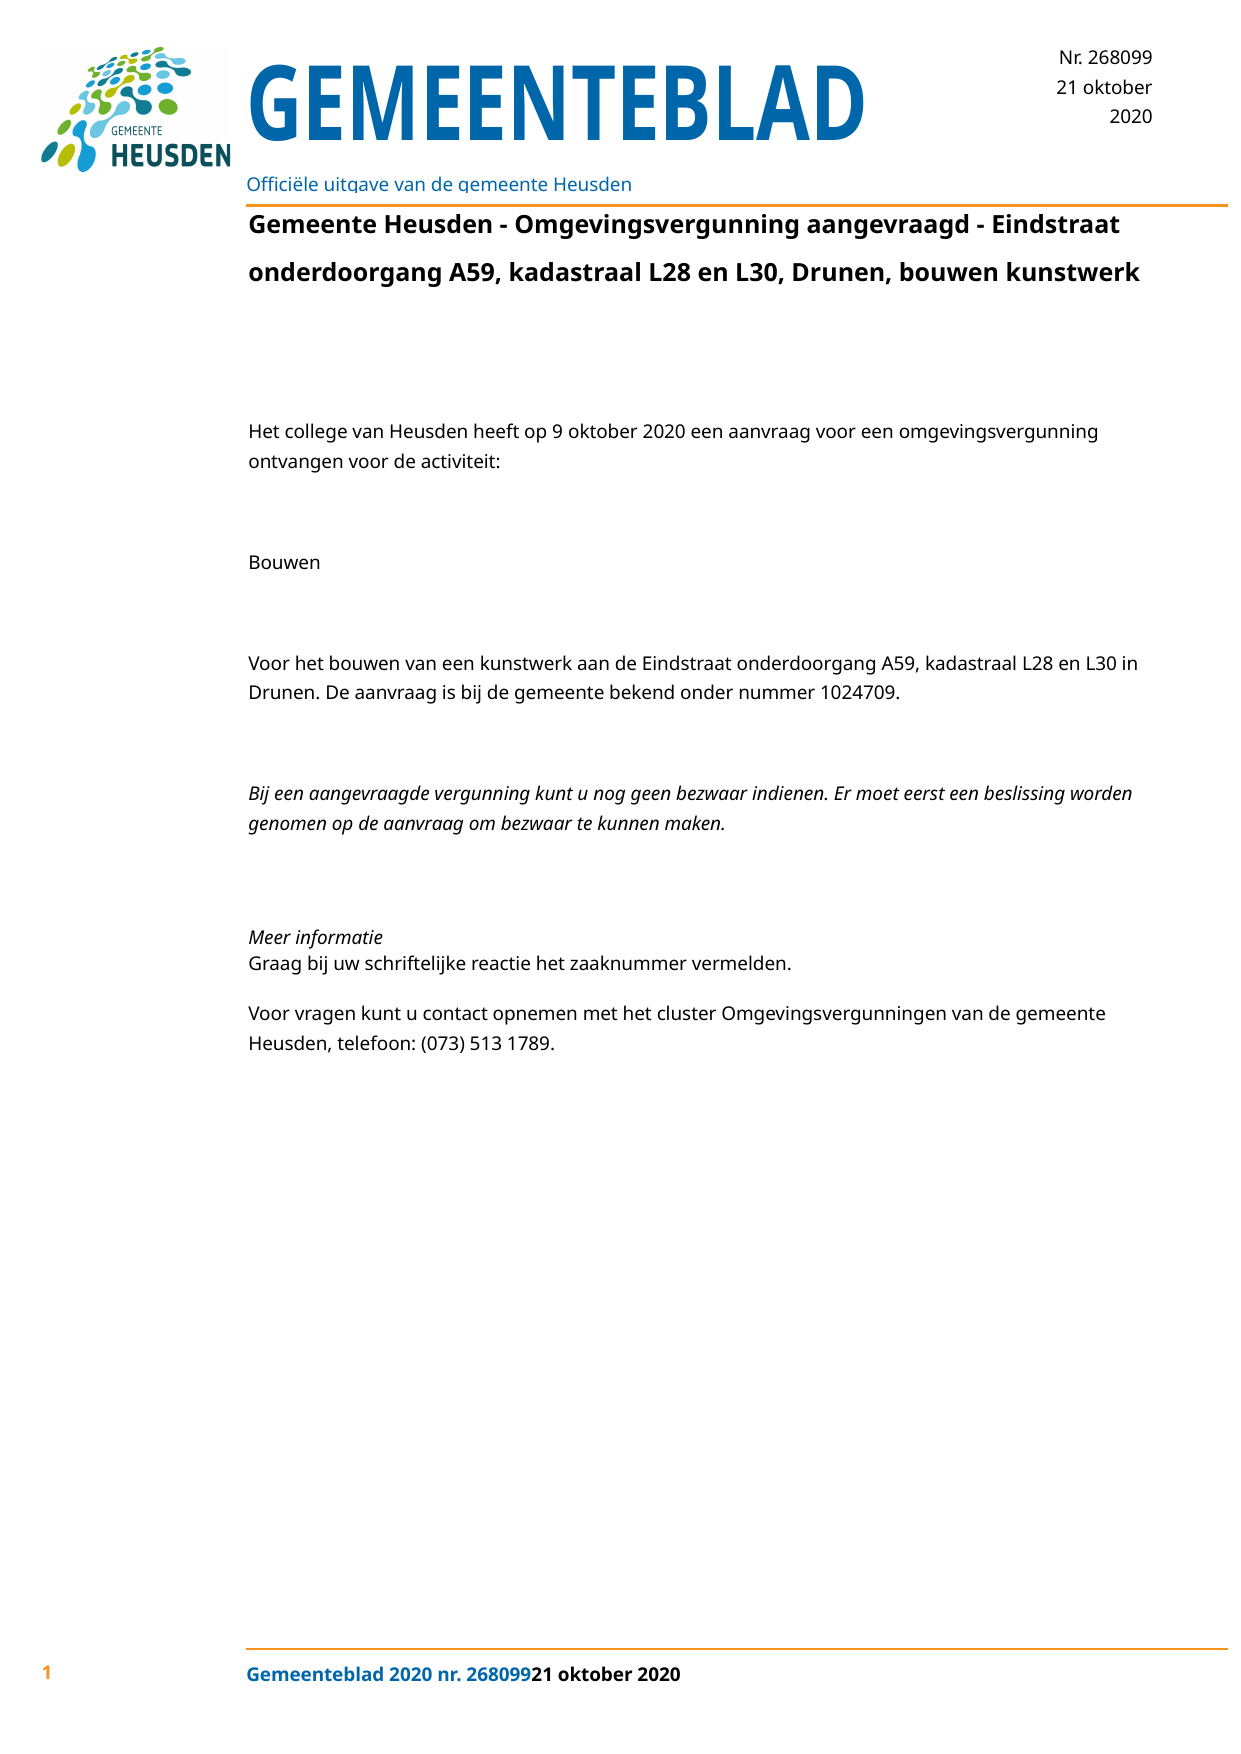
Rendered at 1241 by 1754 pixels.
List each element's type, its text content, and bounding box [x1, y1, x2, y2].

text Voor het bouwen van een kunstwerk aan de Eindstraat onderdoorgang A59, kadastraal L28 en L30 in Drunen. De aanvraag is bij de gemeente bekend onder nummer 1024709. [248, 650, 1152, 705]
text Bij een aangevraagde vergunning kunt u nog geen bezwaar indienen. Er moet eerst een beslissing worden genomen op de aanvraag om bezwaar te kunnen maken. [248, 780, 1152, 836]
text Bouwen [248, 549, 1152, 575]
text Meer informatie [248, 924, 1152, 950]
text Voor vragen kunt u contact opnemen met het cluster Omgevingsvergunningen van de gemeente Heusden, telefoon: (073) 513 1789. [248, 1001, 1152, 1056]
picture [41, 47, 231, 172]
text Gemeente Heusden - Omgevingsvergunning aangevraagd - Eindstraat onderdoorgang A59, kadastraal L28 en L30, Drunen, bouwen kunstwerk [248, 207, 1152, 288]
text Graag bij uw schriftelijke reactie het zaaknummer vermelden. [248, 950, 1152, 976]
text Het college van Heusden heeft op 9 oktober 2020 een aanvraag voor een omgevingsvergunning ontvangen voor de activiteit: [248, 419, 1152, 474]
